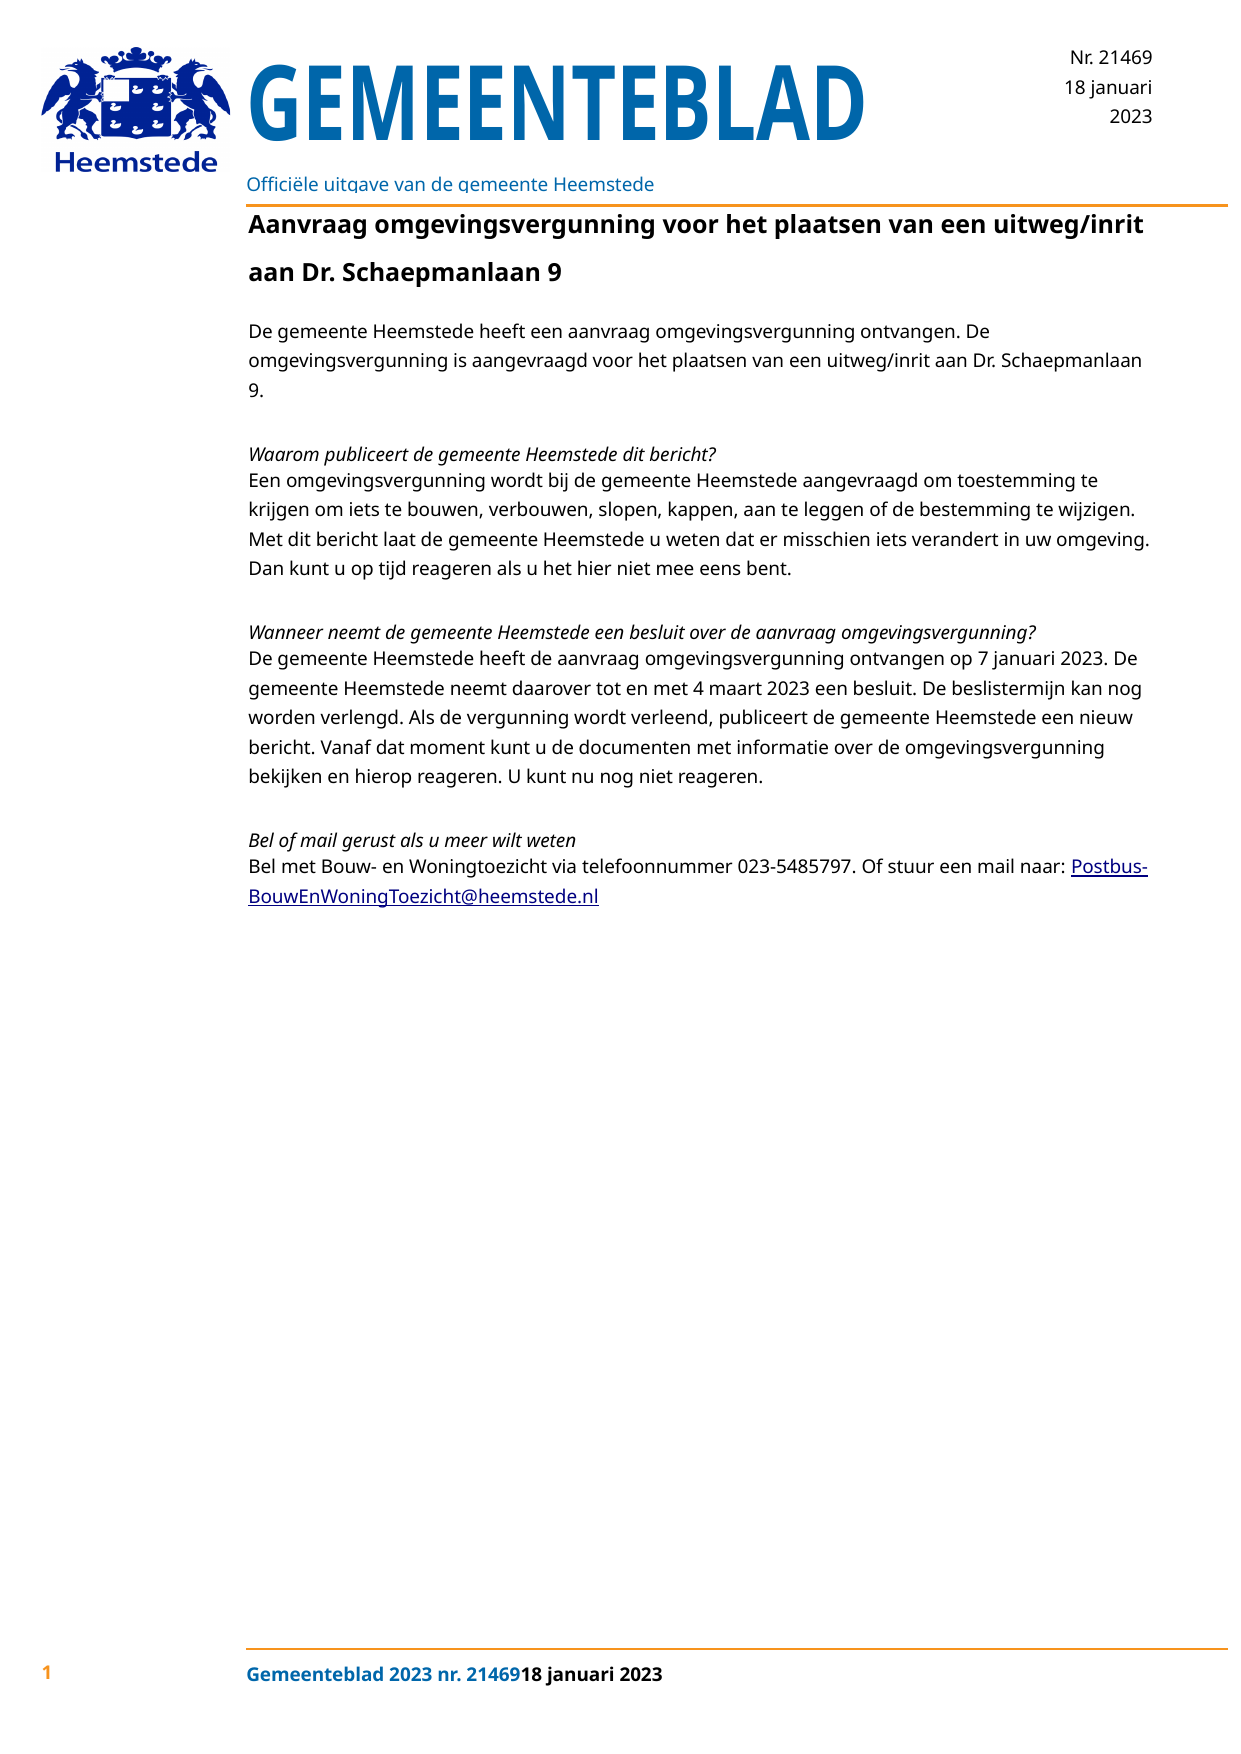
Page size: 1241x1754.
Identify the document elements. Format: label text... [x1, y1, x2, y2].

text Aanvraag omgevingsvergunning voor het plaatsen van een uitweg/inrit aan Dr. Schaepmanlaan 9 [248, 207, 1152, 288]
text Waarom publiceert de gemeente Heemstede dit bericht? [248, 441, 1152, 467]
picture [41, 47, 231, 172]
text De gemeente Heemstede heeft de aanvraag omgevingsvergunning ontvangen op 7 januari 2023. De gemeente Heemstede neemt daarover tot en met 4 maart 2023 een besluit. De beslistermijn kan nog worden verlengd. Als de vergunning wordt verleend, publiceert de gemeente Heemstede een nieuw bericht. Vanaf dat moment kunt u de documenten met informatie over de omgevingsvergunning bekijken en hierop reageren. U kunt nu nog niet reageren. [248, 645, 1152, 789]
text Wanneer neemt de gemeente Heemstede een besluit over de aanvraag omgevingsvergunning? [248, 619, 1152, 645]
text Een omgevingsvergunning wordt bij de gemeente Heemstede aangevraagd om toestemming te krijgen om iets te bouwen, verbouwen, slopen, kappen, aan te leggen of de bestemming te wijzigen. Met dit bericht laat de gemeente Heemstede u weten dat er misschien iets verandert in uw omgeving. Dan kunt u op tijd reageren als u het hier niet mee eens bent. [248, 467, 1152, 581]
text Bel of mail gerust als u meer wilt weten [248, 827, 1152, 853]
text De gemeente Heemstede heeft een aanvraag omgevingsvergunning ontvangen. De omgevingsvergunning is aangevraagd voor het plaatsen van een uitweg/inrit aan Dr. Schaepmanlaan 9. [248, 318, 1152, 403]
text Bel met Bouw- en Woningtoezicht via telefoonnummer 023-5485797. Of stuur een mail naar: Postbus-BouwEnWoningToezicht@heemstede.nl [248, 853, 1152, 908]
